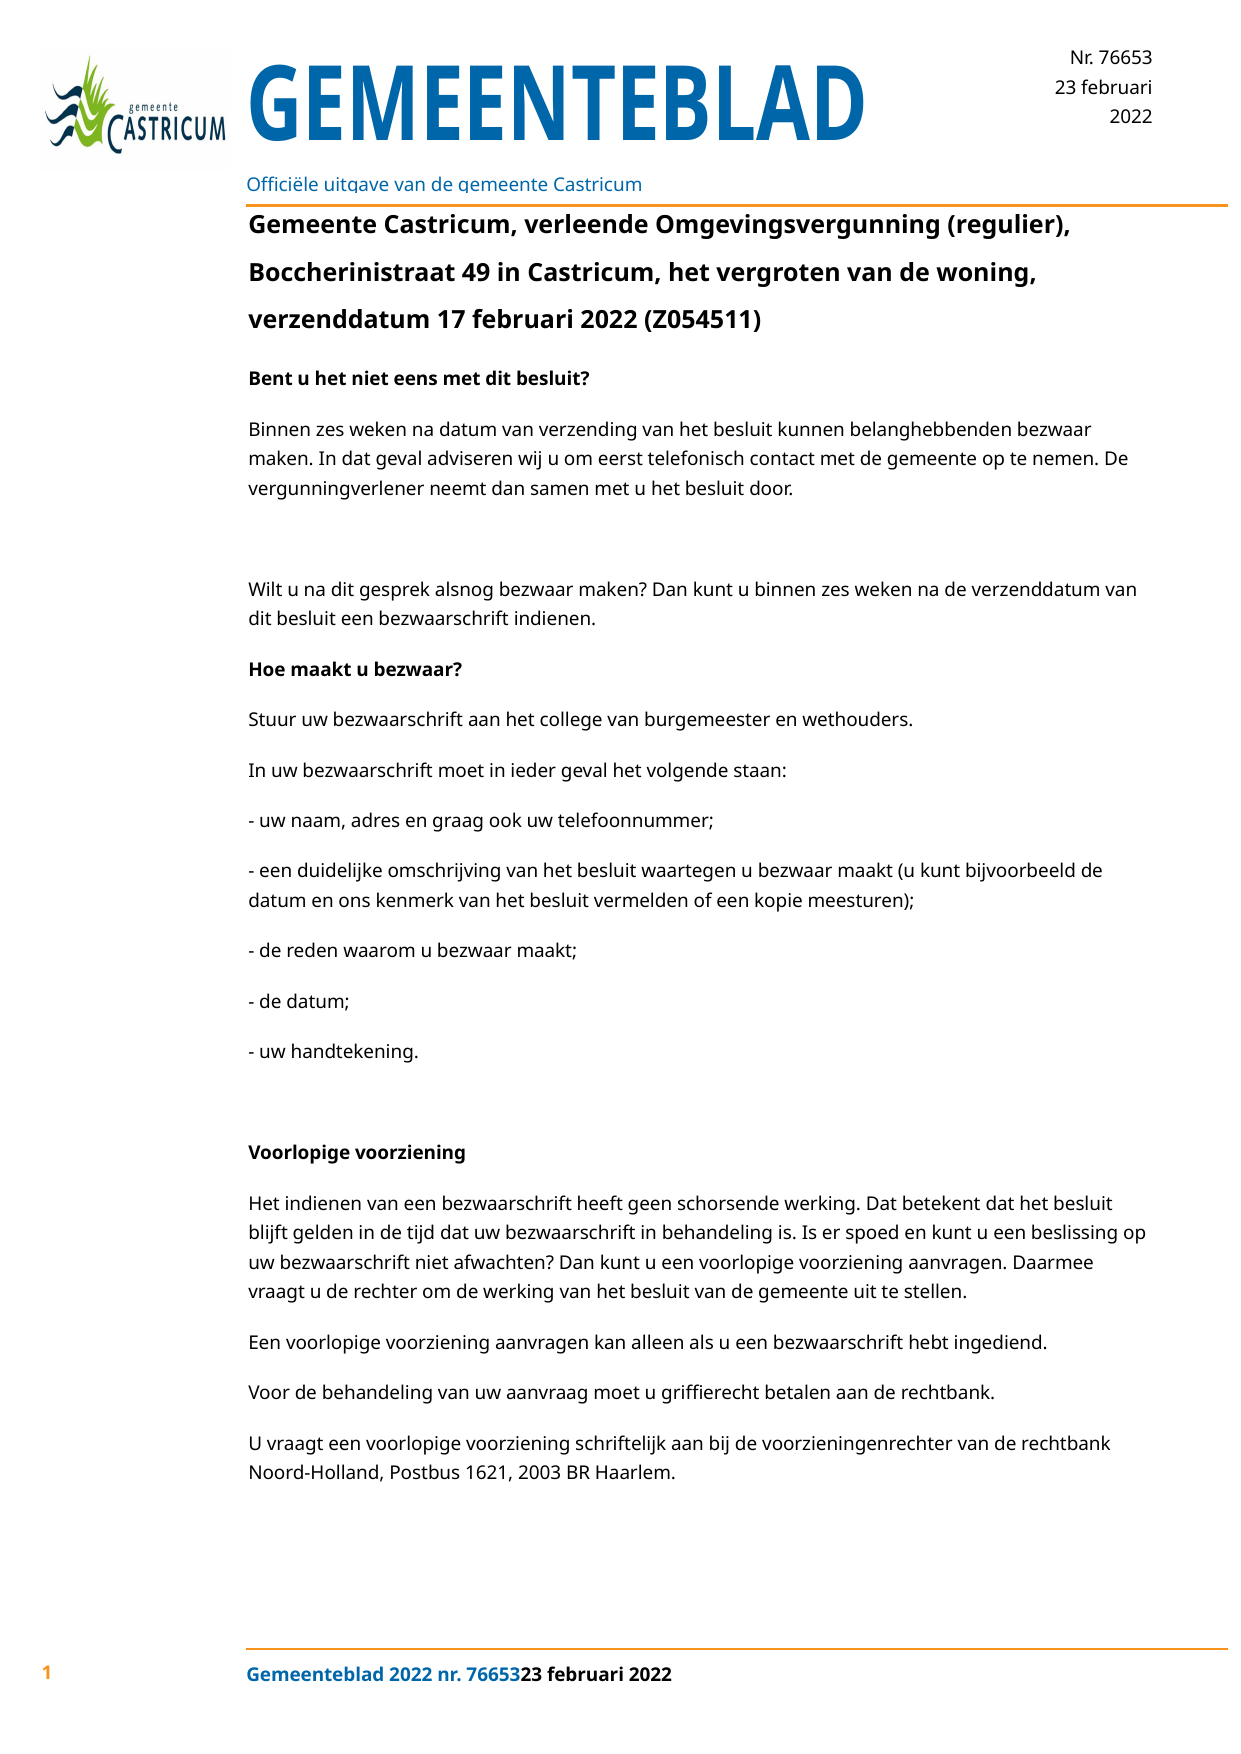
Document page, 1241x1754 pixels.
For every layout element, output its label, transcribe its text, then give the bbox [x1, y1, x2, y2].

text Voor de behandeling van uw aanvraag moet u griffierecht betalen aan de rechtbank. [248, 1379, 1152, 1405]
text Het indienen van een bezwaarschrift heeft geen schorsende werking. Dat betekent dat het besluit blijft gelden in de tijd dat uw bezwaarschrift in behandeling is. Is er spoed en kunt u een beslissing op uw bezwaarschrift niet afwachten? Dan kunt u een voorlopige voorziening aanvragen. Daarmee vraagt u de rechter om de werking van het besluit van de gemeente uit te stellen. [248, 1190, 1152, 1304]
text - een duidelijke omschrijving van het besluit waartegen u bezwaar maakt (u kunt bijvoorbeeld de datum en ons kenmerk van het besluit vermelden of een kopie meesturen); [248, 858, 1152, 913]
text U vraagt een voorlopige voorziening schriftelijk aan bij de voorzieningenrechter van de rechtbank Noord-Holland, Postbus 1621, 2003 BR Haarlem. [248, 1430, 1152, 1485]
text - de reden waarom u bezwaar maakt; [248, 938, 1152, 963]
text - uw naam, adres en graag ook uw telefoonnummer; [248, 807, 1152, 833]
text Binnen zes weken na datum van verzending van het besluit kunnen belanghebbenden bezwaar maken. In dat geval adviseren wij u om eerst telefonisch contact met de gemeente op te nemen. De vergunningverlener neemt dan samen met u het besluit door. [248, 416, 1152, 501]
text Voorlopige voorziening [248, 1139, 1152, 1165]
text - uw handtekening. [248, 1038, 1152, 1064]
picture [41, 47, 231, 172]
text Wilt u na dit gesprek alsnog bezwaar maken? Dan kunt u binnen zes weken na de verzenddatum van dit besluit een bezwaarschrift indienen. [248, 576, 1152, 631]
text Stuur uw bezwaarschrift aan het college van burgemeester en wethouders. [248, 706, 1152, 732]
text Gemeente Castricum, verleende Omgevingsvergunning (regulier), Boccherinistraat 49 in Castricum, het vergroten van de woning, verzenddatum 17 februari 2022 (Z054511) [248, 207, 1152, 336]
text - de datum; [248, 988, 1152, 1014]
text Bent u het niet eens met dit besluit? [248, 366, 1152, 391]
text Hoe maakt u bezwaar? [248, 656, 1152, 682]
text Een voorlopige voorziening aanvragen kan alleen als u een bezwaarschrift hebt ingediend. [248, 1329, 1152, 1354]
text In uw bezwaarschrift moet in ieder geval het volgende staan: [248, 757, 1152, 782]
